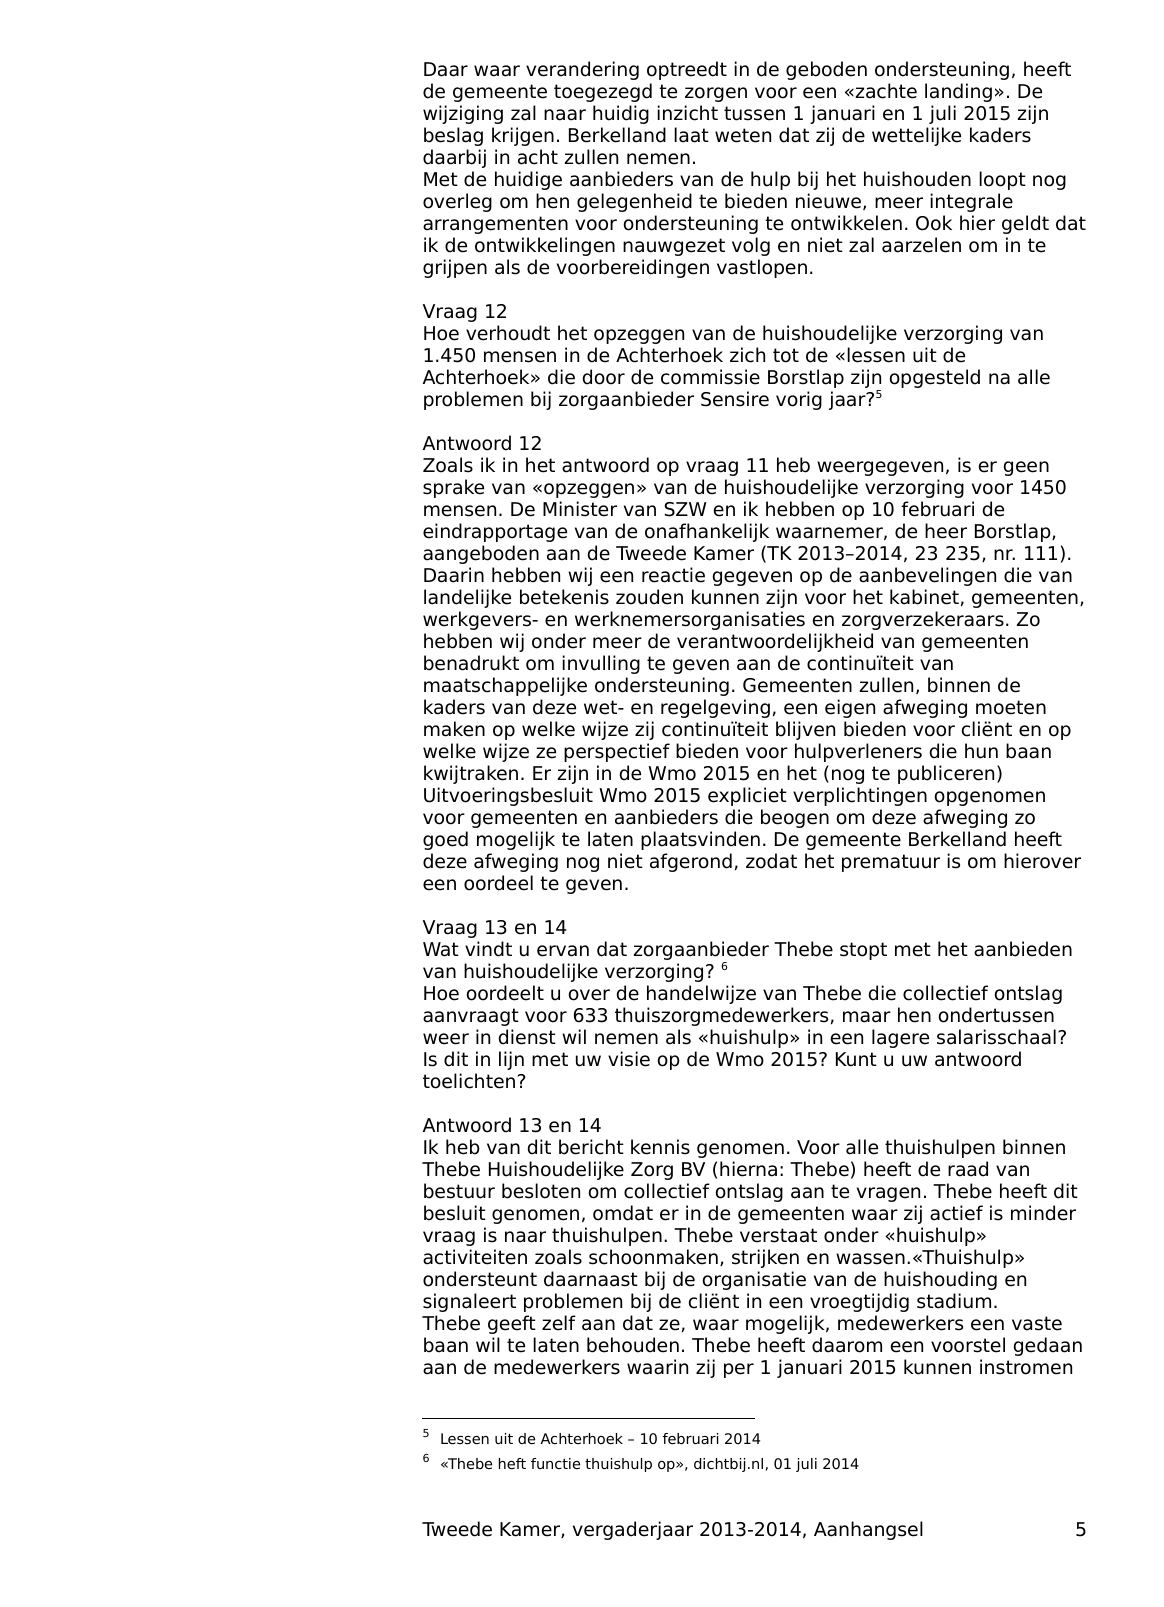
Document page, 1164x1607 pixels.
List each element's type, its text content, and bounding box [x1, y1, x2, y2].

text Vraag 12 [422, 301, 1087, 323]
text Ik heb van dit bericht kennis genomen. Voor alle thuishulpen binnen Thebe Huishoudelijke Zorg BV (hierna: Thebe) heeft de raad van bestuur besloten om collectief ontslag aan te vragen. Thebe heeft dit besluit genomen, omdat er in de gemeenten waar zij actief is minder vraag is naar thuishulpen. Thebe verstaat onder «huishulp» activiteiten zoals schoonmaken, strijken en wassen.«Thuishulp» ondersteunt daarnaast bij de organisatie van de huishouding en signaleert problemen bij de cliënt in een vroegtijdig stadium. [422, 1137, 1087, 1313]
text Antwoord 13 en 14 [422, 1115, 1087, 1137]
text Hoe verhoudt het opzeggen van de huishoudelijke verzorging van 1.450 mensen in de Achterhoek zich tot de «lessen uit de Achterhoek» die door de commissie Borstlap zijn opgesteld na alle problemen bij zorgaanbieder Sensire vorig jaar? [422, 323, 1087, 411]
text Hoe oordeelt u over de handelwijze van Thebe die collectief ontslag aanvraagt voor 633 thuiszorgmedewerkers, maar hen ondertussen weer in dienst wil nemen als «huishulp» in een lagere salarisschaal? Is dit in lijn met uw visie op de Wmo 2015? Kunt u uw antwoord toelichten? [422, 983, 1087, 1093]
text «Thebe heft functie thuishulp op», dichtbij.nl, 01 juli 2014 [422, 1452, 1087, 1474]
text Wat vindt u ervan dat zorgaanbieder Thebe stopt met het aanbieden van huishoudelijke verzorging? [422, 939, 1087, 983]
text Vraag 13 en 14 [422, 917, 1087, 939]
text Antwoord 12 [422, 433, 1087, 455]
text Zoals ik in het antwoord op vraag 11 heb weergegeven, is er geen sprake van «opzeggen» van de huishoudelijke verzorging voor 1450 mensen. De Minister van SZW en ik hebben op 10 februari de eindrapportage van de onafhankelijk waarnemer, de heer Borstlap, aangeboden aan de Tweede Kamer (TK 2013–2014, 23 235, nr. 111). Daarin hebben wij een reactie gegeven op de aanbevelingen die van landelijke betekenis zouden kunnen zijn voor het kabinet, gemeenten, werkgevers- en werknemersorganisaties en zorgverzekeraars. Zo hebben wij onder meer de verantwoordelijkheid van gemeenten benadrukt om invulling te geven aan de continuïteit van maatschappelijke ondersteuning. Gemeenten zullen, binnen de kaders van deze wet- en regelgeving, een eigen afweging moeten maken op welke wijze zij continuïteit blijven bieden voor cliënt en op welke wijze ze perspectief bieden voor hulpverleners die hun baan kwijtraken. Er zijn in de Wmo 2015 en het (nog te publiceren) Uitvoeringsbesluit Wmo 2015 expliciet verplichtingen opgenomen voor gemeenten en aanbieders die beogen om deze afweging zo goed mogelijk te laten plaatsvinden. De gemeente Berkelland heeft deze afweging nog niet afgerond, zodat het prematuur is om hierover een oordeel te geven. [422, 455, 1087, 895]
text Thebe geeft zelf aan dat ze, waar mogelijk, medewerkers een vaste baan wil te laten behouden. Thebe heeft daarom een voorstel gedaan aan de medewerkers waarin zij per 1 januari 2015 kunnen instromen [422, 1313, 1087, 1379]
text Lessen uit de Achterhoek – 10 februari 2014 [422, 1427, 1087, 1449]
text Daar waar verandering optreedt in de geboden ondersteuning, heeft de gemeente toegezegd te zorgen voor een «zachte landing». De wijziging zal naar huidig inzicht tussen 1 januari en 1 juli 2015 zijn beslag krijgen. Berkelland laat weten dat zij de wettelijke kaders daarbij in acht zullen nemen. [422, 59, 1087, 169]
text Met de huidige aanbieders van de hulp bij het huishouden loopt nog overleg om hen gelegenheid te bieden nieuwe, meer integrale arrangementen voor ondersteuning te ontwikkelen. Ook hier geldt dat ik de ontwikkelingen nauwgezet volg en niet zal aarzelen om in te grijpen als de voorbereidingen vastlopen. [422, 169, 1087, 279]
